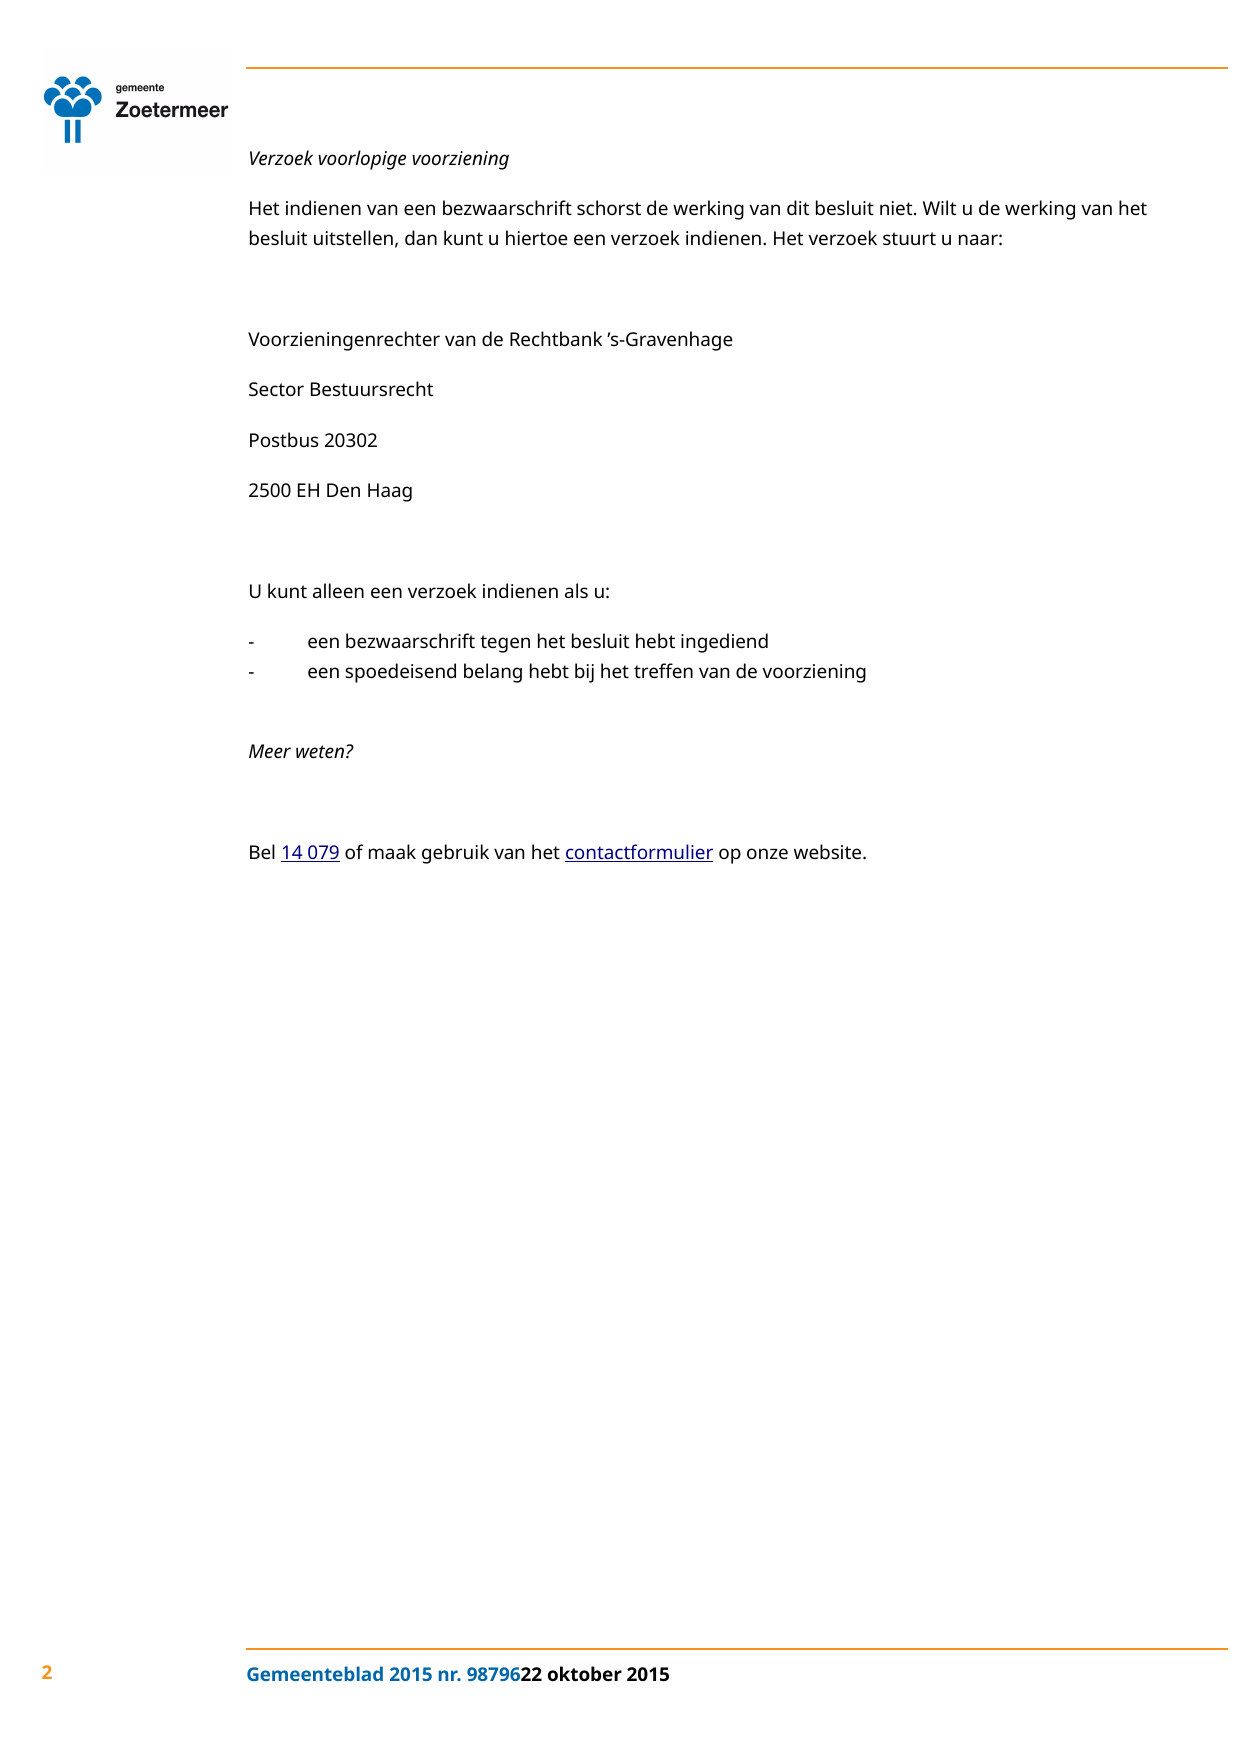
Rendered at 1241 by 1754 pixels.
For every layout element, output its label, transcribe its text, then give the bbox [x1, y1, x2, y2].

list een bezwaarschrift tegen het besluit hebt ingediend [248, 628, 1152, 654]
text Postbus 20302 [248, 427, 1152, 453]
text U kunt alleen een verzoek indienen als u: [248, 578, 1152, 604]
text Meer weten? [248, 738, 1152, 764]
text 2500 EH Den Haag [248, 477, 1152, 503]
text Voorzieningenrechter van de Rechtbank ’s-Gravenhage [248, 326, 1152, 352]
picture [41, 47, 231, 172]
text Sector Bestuursrecht [248, 376, 1152, 402]
list een spoedeisend belang hebt bij het treffen van de voorziening [248, 658, 1152, 684]
text Verzoek voorlopige voorziening [248, 145, 1152, 171]
text Het indienen van een bezwaarschrift schorst de werking van dit besluit niet. Wilt u de werking van het besluit uitstellen, dan kunt u hiertoe een verzoek indienen. Het verzoek stuurt u naar: [248, 196, 1152, 251]
text Bel 14 079 of maak gebruik van het contactformulier op onze website. [248, 839, 1152, 865]
